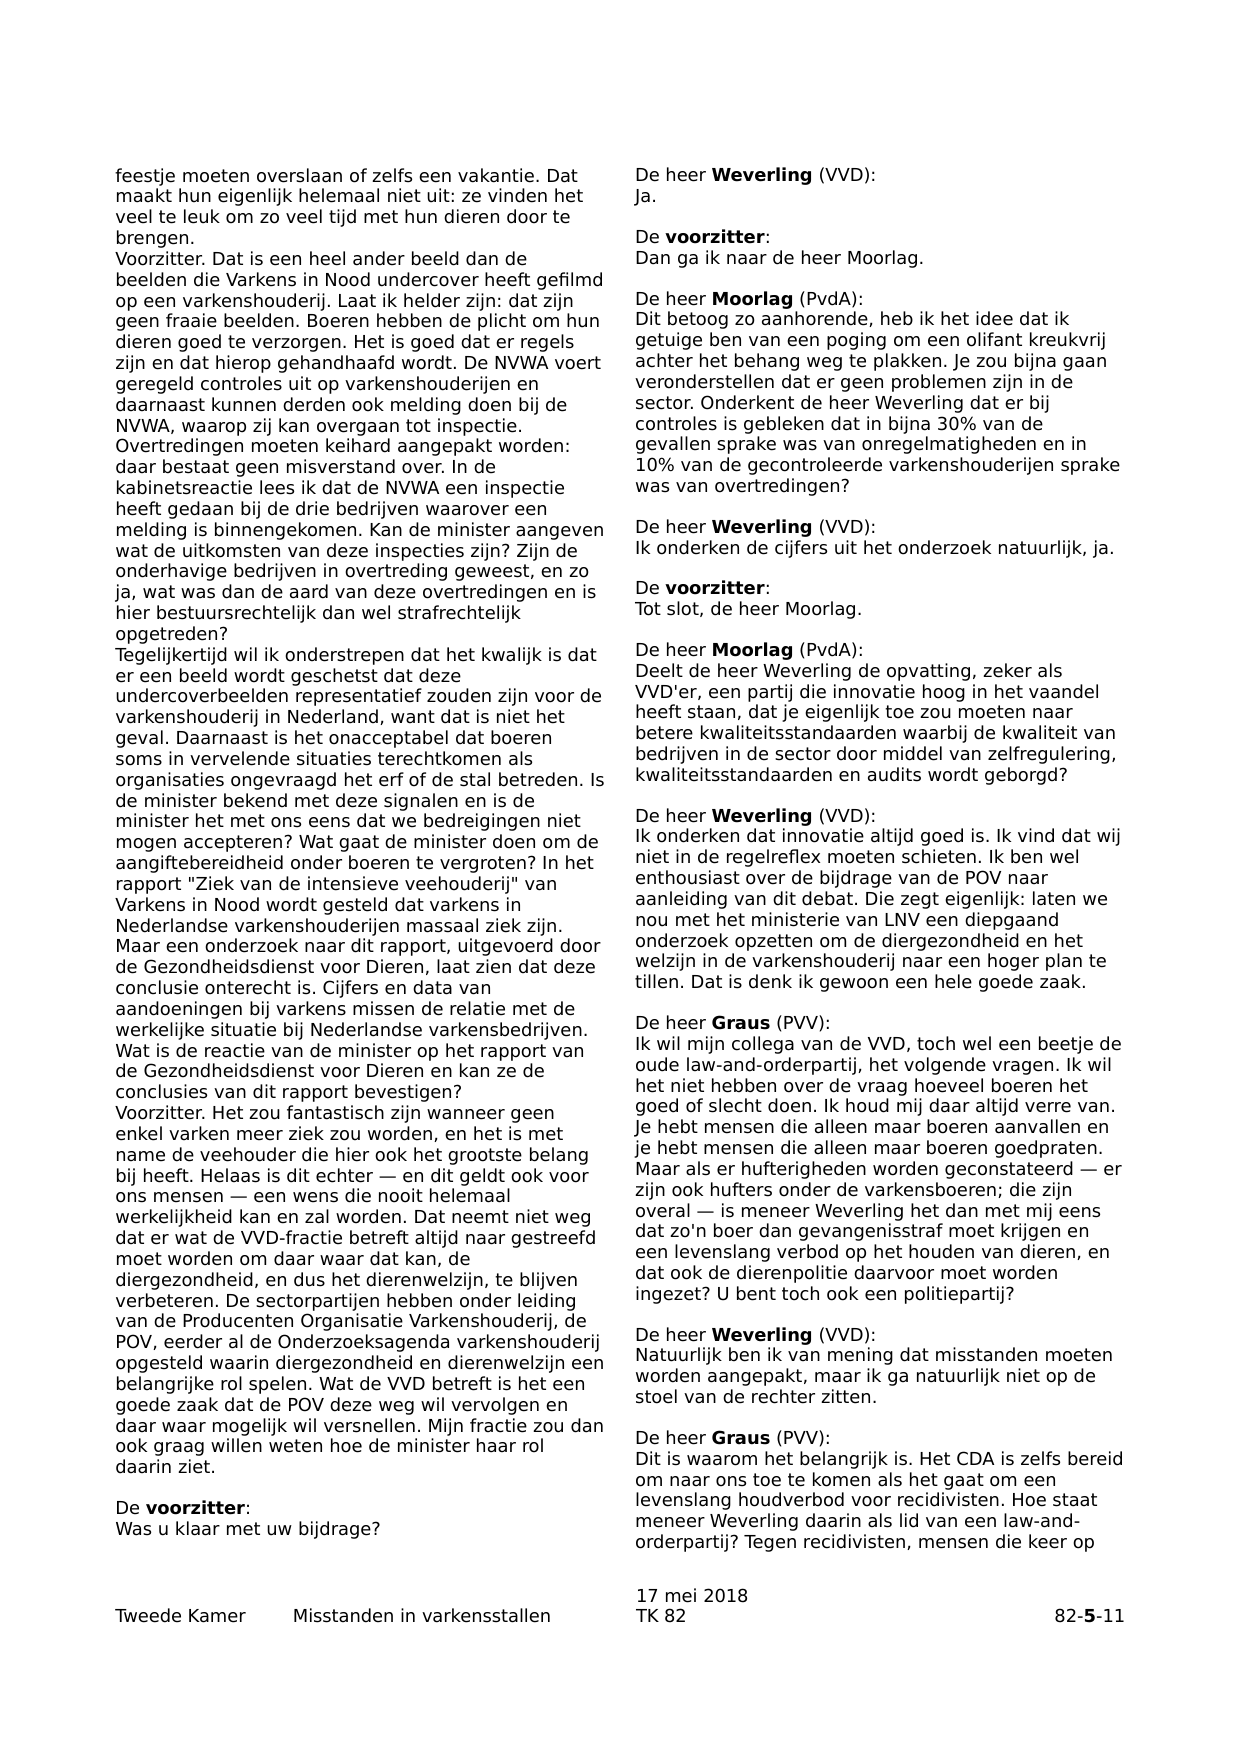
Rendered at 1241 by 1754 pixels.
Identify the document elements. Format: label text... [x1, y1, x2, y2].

text Ik onderken dat innovatie altijd goed is. Ik vind dat wij niet in de regelreflex moeten schieten. Ik ben wel enthousiast over de bijdrage van de POV naar aanleiding van dit debat. Die zegt eigenlijk: laten we nou met het ministerie van LNV een diepgaand onderzoek opzetten om de diergezondheid en het welzijn in de varkenshouderij naar een hoger plan te tillen. Dat is denk ik gewoon een hele goede zaak. [635, 826, 1125, 993]
text Ik wil mijn collega van de VVD, toch wel een beetje de oude law-and-orderpartij, het volgende vragen. Ik wil het niet hebben over de vraag hoeveel boeren het goed of slecht doen. Ik houd mij daar altijd verre van. Je hebt mensen die alleen maar boeren aanvallen en je hebt mensen die alleen maar boeren goedpraten. Maar als er hufterigheden worden geconstateerd — er zijn ook hufters onder de varkensboeren; die zijn overal — is meneer Weverling het dan met mij eens dat zo'n boer dan gevangenisstraf moet krijgen en een levenslang verbod op het houden van dieren, en dat ook de dierenpolitie daarvoor moet worden ingezet? U bent toch ook een politiepartij? [635, 1034, 1125, 1304]
text De heer Weverling (VVD): [635, 806, 1125, 826]
text De heer Weverling (VVD): [635, 1324, 1125, 1345]
text De heer Moorlag (PvdA): [635, 288, 1125, 309]
text Tegelijkertijd wil ik onderstrepen dat het kwalijk is dat er een beeld wordt geschetst dat deze undercoverbeelden representatief zouden zijn voor de varkenshouderij in Nederland, want dat is niet het geval. Daarnaast is het onacceptabel dat boeren soms in vervelende situaties terechtkomen als organisaties ongevraagd het erf of de stal betreden. Is de minister bekend met deze signalen en is de minister het met ons eens dat we bedreigingen niet mogen accepteren? Wat gaat de minister doen om de aangiftebereidheid onder boeren te vergroten? In het rapport "Ziek van de intensieve veehouderij" van Varkens in Nood wordt gesteld dat varkens in Nederlandse varkenshouderijen massaal ziek zijn. Maar een onderzoek naar dit rapport, uitgevoerd door de Gezondheidsdienst voor Dieren, laat zien dat deze conclusie onterecht is. Cijfers en data van aandoeningen bij varkens missen de relatie met de werkelijke situatie bij Nederlandse varkensbedrijven. Wat is de reactie van de minister op het rapport van de Gezondheidsdienst voor Dieren en kan ze de conclusies van dit rapport bevestigen? [115, 644, 605, 1103]
text feestje moeten overslaan of zelfs een vakantie. Dat maakt hun eigenlijk helemaal niet uit: ze vinden het veel te leuk om zo veel tijd met hun dieren door te brengen. [115, 165, 605, 249]
text De heer Moorlag (PvdA): [635, 640, 1125, 661]
text Tot slot, de heer Moorlag. [635, 599, 1125, 620]
text De heer Graus (PVV): [635, 1428, 1125, 1448]
text Voorzitter. Dat is een heel ander beeld dan de beelden die Varkens in Nood undercover heeft gefilmd op een varkenshouderij. Laat ik helder zijn: dat zijn geen fraaie beelden. Boeren hebben de plicht om hun dieren goed te verzorgen. Het is goed dat er regels zijn en dat hierop gehandhaafd wordt. De NVWA voert geregeld controles uit op varkenshouderijen en daarnaast kunnen derden ook melding doen bij de NVWA, waarop zij kan overgaan tot inspectie. Overtredingen moeten keihard aangepakt worden: daar bestaat geen misverstand over. In de kabinetsreactie lees ik dat de NVWA een inspectie heeft gedaan bij de drie bedrijven waarover een melding is binnengekomen. Kan de minister aangeven wat de uitkomsten van deze inspecties zijn? Zijn de onderhavige bedrijven in overtreding geweest, en zo ja, wat was dan de aard van deze overtredingen en is hier bestuursrechtelijk dan wel strafrechtelijk opgetreden? [115, 249, 605, 644]
text Deelt de heer Weverling de opvatting, zeker als VVD'er, een partij die innovatie hoog in het vaandel heeft staan, dat je eigenlijk toe zou moeten naar betere kwaliteitsstandaarden waarbij de kwaliteit van bedrijven in de sector door middel van zelfregulering, kwaliteitsstandaarden en audits wordt geborgd? [635, 661, 1125, 786]
text Was u klaar met uw bijdrage? [115, 1518, 605, 1539]
text De heer Graus (PVV): [635, 1013, 1125, 1034]
text De voorzitter: [635, 227, 1125, 248]
text De voorzitter: [115, 1498, 605, 1518]
text De heer Weverling (VVD): [635, 165, 1125, 186]
text Ik onderken de cijfers uit het onderzoek natuurlijk, ja. [635, 537, 1125, 558]
text Dit is waarom het belangrijk is. Het CDA is zelfs bereid om naar ons toe te komen als het gaat om een levenslang houdverbod voor recidivisten. Hoe staat meneer Weverling daarin als lid van een law-and-orderpartij? Tegen recidivisten, mensen die keer op [635, 1448, 1125, 1553]
text De heer Weverling (VVD): [635, 517, 1125, 537]
text Voorzitter. Het zou fantastisch zijn wanneer geen enkel varken meer ziek zou worden, en het is met name de veehouder die hier ook het grootste belang bij heeft. Helaas is dit echter — en dit geldt ook voor ons mensen — een wens die nooit helemaal werkelijkheid kan en zal worden. Dat neemt niet weg dat er wat de VVD-fractie betreft altijd naar gestreefd moet worden om daar waar dat kan, de diergezondheid, en dus het dierenwelzijn, te blijven verbeteren. De sectorpartijen hebben onder leiding van de Producenten Organisatie Varkenshouderij, de POV, eerder al de Onderzoeksagenda varkenshouderij opgesteld waarin diergezondheid en dierenwelzijn een belangrijke rol spelen. Wat de VVD betreft is het een goede zaak dat de POV deze weg wil vervolgen en daar waar mogelijk wil versnellen. Mijn fractie zou dan ook graag willen weten hoe de minister haar rol daarin ziet. [115, 1103, 605, 1478]
text De voorzitter: [635, 578, 1125, 599]
text Dan ga ik naar de heer Moorlag. [635, 248, 1125, 268]
text Dit betoog zo aanhorende, heb ik het idee dat ik getuige ben van een poging om een olifant kreukvrij achter het behang weg te plakken. Je zou bijna gaan veronderstellen dat er geen problemen zijn in de sector. Onderkent de heer Weverling dat er bij controles is gebleken dat in bijna 30% van de gevallen sprake was van onregelmatigheden en in 10% van de gecontroleerde varkenshouderijen sprake was van overtredingen? [635, 309, 1125, 497]
text Ja. [635, 186, 1125, 207]
text Natuurlijk ben ik van mening dat misstanden moeten worden aangepakt, maar ik ga natuurlijk niet op de stoel van de rechter zitten. [635, 1345, 1125, 1408]
